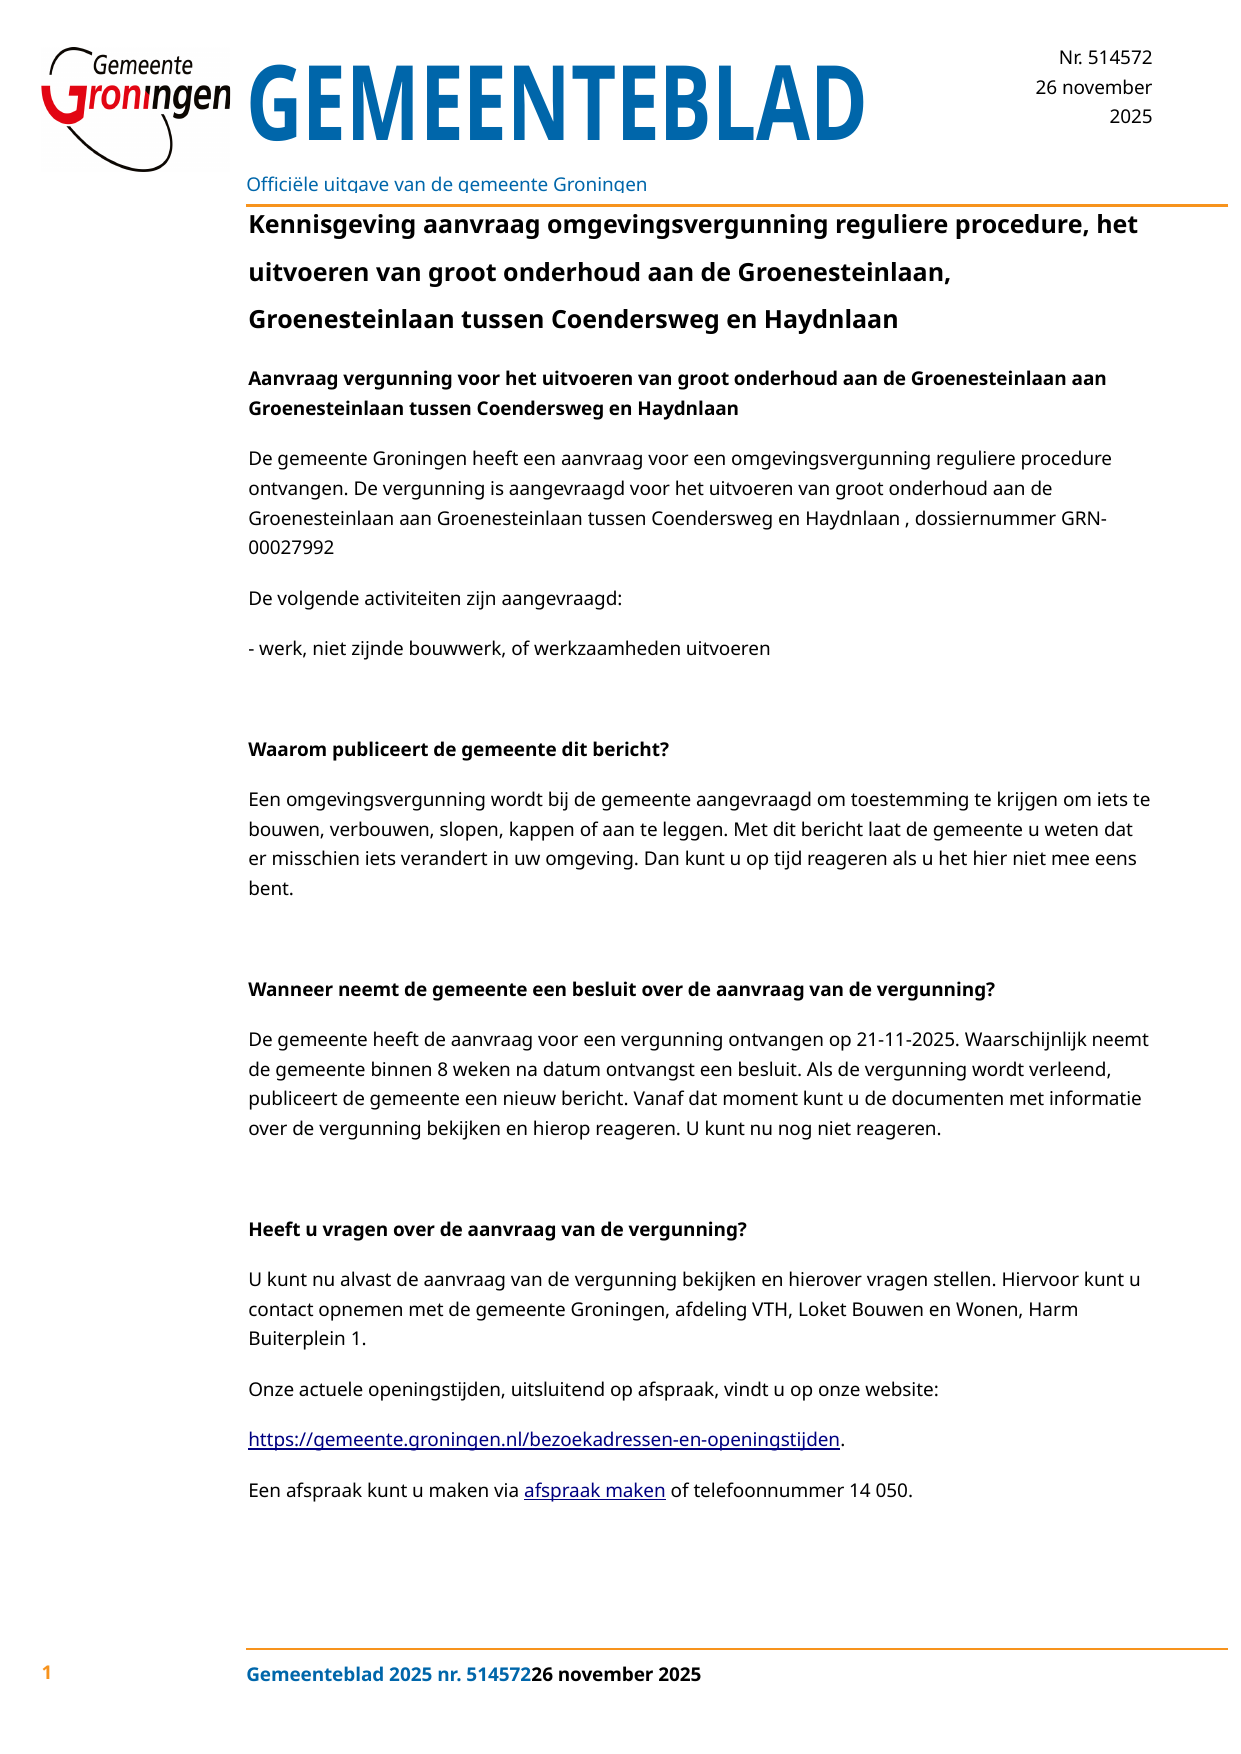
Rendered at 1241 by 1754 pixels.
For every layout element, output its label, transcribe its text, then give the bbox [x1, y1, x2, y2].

text De gemeente heeft de aanvraag voor een vergunning ontvangen op 21-11-2025. Waarschijnlijk neemt de gemeente binnen 8 weken na datum ontvangst een besluit. Als de vergunning wordt verleend, publiceert de gemeente een nieuw bericht. Vanaf dat moment kunt u de documenten met informatie over de vergunning bekijken en hierop reageren. U kunt nu nog niet reageren. [248, 1026, 1152, 1141]
text https://gemeente.groningen.nl/bezoekadressen-en-openingstijden. [248, 1426, 1152, 1452]
text Wanneer neemt de gemeente een besluit over de aanvraag van de vergunning? [248, 976, 1152, 1002]
text Onze actuele openingstijden, uitsluitend op afspraak, vindt u op onze website: [248, 1376, 1152, 1402]
text Aanvraag vergunning voor het uitvoeren van groot onderhoud aan de Groenesteinlaan aan Groenesteinlaan tussen Coendersweg en Haydnlaan [248, 366, 1152, 421]
text De gemeente Groningen heeft een aanvraag voor een omgevingsvergunning reguliere procedure ontvangen. De vergunning is aangevraagd voor het uitvoeren van groot onderhoud aan de Groenesteinlaan aan Groenesteinlaan tussen Coendersweg en Haydnlaan , dossiernummer GRN-00027992 [248, 446, 1152, 560]
text Kennisgeving aanvraag omgevingsvergunning reguliere procedure, het uitvoeren van groot onderhoud aan de Groenesteinlaan, Groenesteinlaan tussen Coendersweg en Haydnlaan [248, 207, 1152, 336]
text Een omgevingsvergunning wordt bij de gemeente aangevraagd om toestemming te krijgen om iets te bouwen, verbouwen, slopen, kappen of aan te leggen. Met dit bericht laat de gemeente u weten dat er misschien iets verandert in uw omgeving. Dan kunt u op tijd reageren als u het hier niet mee eens bent. [248, 786, 1152, 901]
picture [41, 47, 231, 172]
text U kunt nu alvast de aanvraag van de vergunning bekijken en hierover vragen stellen. Hiervoor kunt u contact opnemen met de gemeente Groningen, afdeling VTH, Loket Bouwen en Wonen, Harm Buiterplein 1. [248, 1266, 1152, 1351]
text Waarom publiceert de gemeente dit bericht? [248, 736, 1152, 762]
text - werk, niet zijnde bouwwerk, of werkzaamheden uitvoeren [248, 635, 1152, 661]
text De volgende activiteiten zijn aangevraagd: [248, 585, 1152, 610]
text Heeft u vragen over de aanvraag van de vergunning? [248, 1216, 1152, 1242]
text Een afspraak kunt u maken via afspraak maken of telefoonnummer 14 050. [248, 1477, 1152, 1502]
